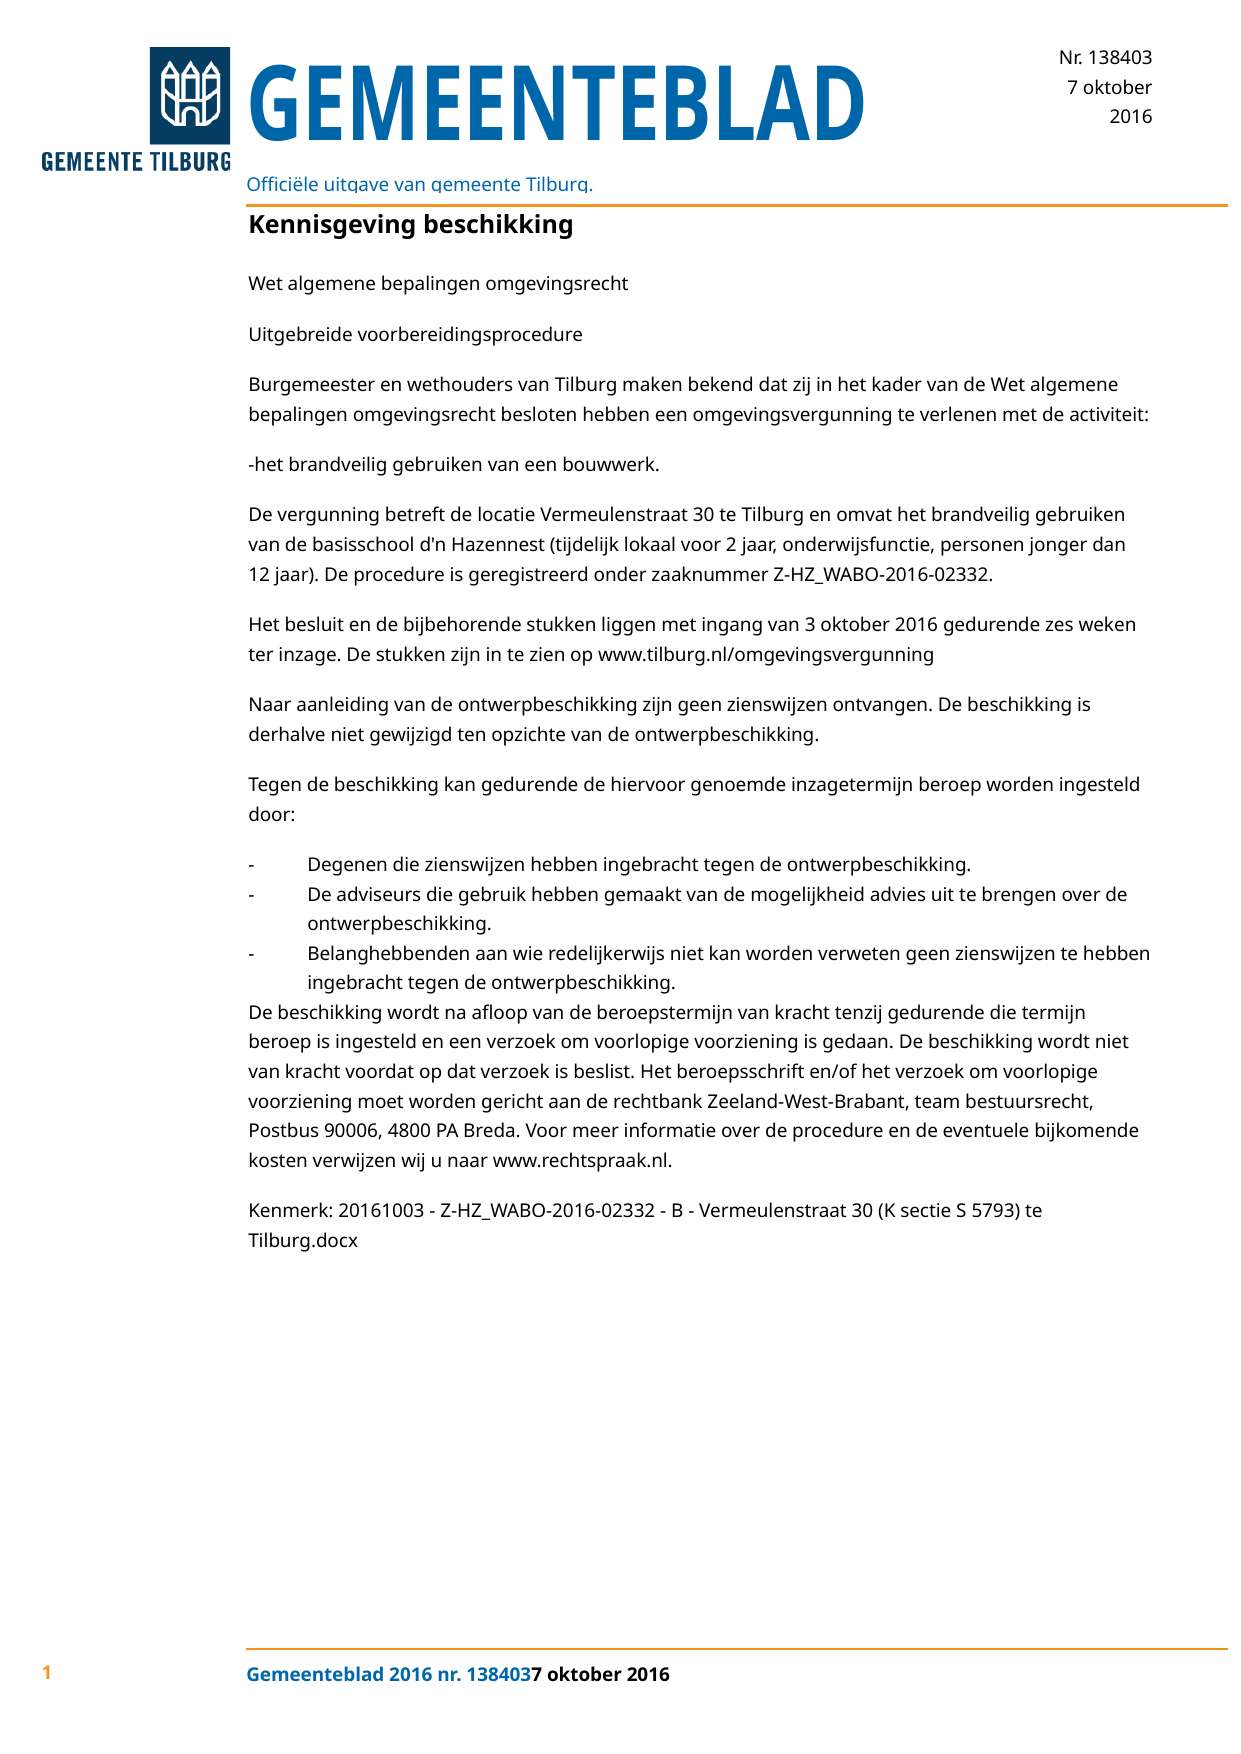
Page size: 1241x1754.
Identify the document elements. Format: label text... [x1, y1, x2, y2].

list Belanghebbenden aan wie redelijkerwijs niet kan worden verweten geen zienswijzen te hebben ingebracht tegen de ontwerpbeschikking. [248, 940, 1152, 995]
text Uitgebreide voorbereidingsprocedure [248, 321, 1152, 346]
picture [41, 47, 231, 172]
text Tegen de beschikking kan gedurende de hiervoor genoemde inzagetermijn beroep worden ingesteld door: [248, 771, 1152, 826]
list De adviseurs die gebruik hebben gemaakt van de mogelijkheid advies uit te brengen over de ontwerpbeschikking. [248, 881, 1152, 936]
text Naar aanleiding van de ontwerpbeschikking zijn geen zienswijzen ontvangen. De beschikking is derhalve niet gewijzigd ten opzichte van de ontwerpbeschikking. [248, 691, 1152, 746]
text De vergunning betreft de locatie Vermeulenstraat 30 te Tilburg en omvat het brandveilig gebruiken van de basisschool d'n Hazennest (tijdelijk lokaal voor 2 jaar, onderwijsfunctie, personen jonger dan 12 jaar). De procedure is geregistreerd onder zaaknummer Z-HZ_WABO-2016-02332. [248, 502, 1152, 586]
text Wet algemene bepalingen omgevingsrecht [248, 270, 1152, 296]
text Kenmerk: 20161003 - Z-HZ_WABO-2016-02332 - B - Vermeulenstraat 30 (K sectie S 5793) te Tilburg.docx [248, 1197, 1152, 1253]
text De beschikking wordt na afloop van de beroepstermijn van kracht tenzij gedurende die termijn beroep is ingesteld en een verzoek om voorlopige voorziening is gedaan. De beschikking wordt niet van kracht voordat op dat verzoek is beslist. Het beroepsschrift en/of het verzoek om voorlopige voorziening moet worden gericht aan de rechtbank Zeeland-West-Brabant, team bestuursrecht, Postbus 90006, 4800 PA Breda. Voor meer informatie over de procedure en de eventuele bijkomende kosten verwijzen wij u naar www.rechtspraak.nl. [248, 999, 1152, 1173]
list Degenen die zienswijzen hebben ingebracht tegen de ontwerpbeschikking. [248, 851, 1152, 877]
text Het besluit en de bijbehorende stukken liggen met ingang van 3 oktober 2016 gedurende zes weken ter inzage. De stukken zijn in te zien op www.tilburg.nl/omgevingsvergunning [248, 611, 1152, 666]
text Burgemeester en wethouders van Tilburg maken bekend dat zij in het kader van de Wet algemene bepalingen omgevingsrecht besloten hebben een omgevingsvergunning te verlenen met de activiteit: [248, 371, 1152, 426]
text Kennisgeving beschikking [248, 207, 1152, 241]
text -het brandveilig gebruiken van een bouwwerk. [248, 451, 1152, 477]
